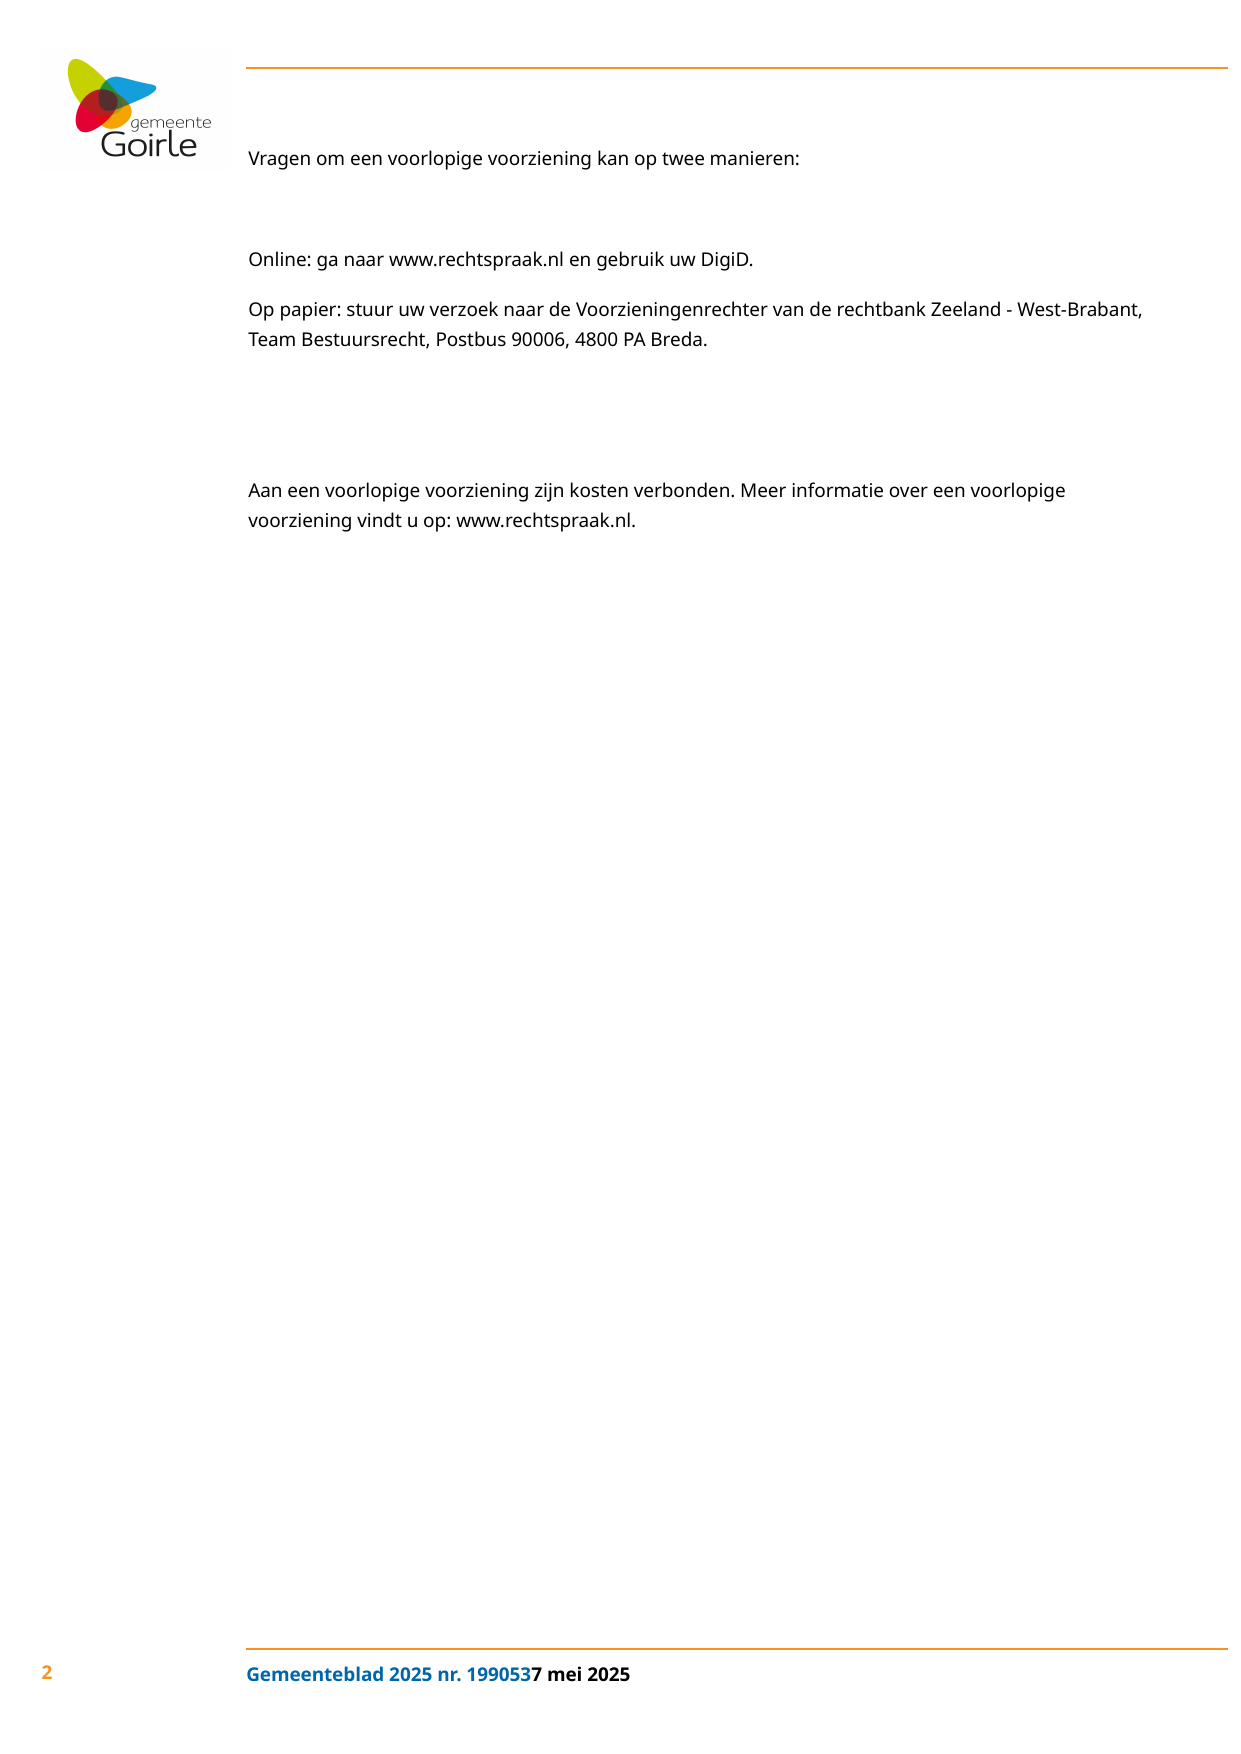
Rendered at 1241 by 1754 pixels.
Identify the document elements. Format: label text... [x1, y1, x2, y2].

text Op papier: stuur uw verzoek naar de Voorzieningenrechter van de rechtbank Zeeland - West-Brabant, Team Bestuursrecht, Postbus 90006, 4800 PA Breda. [248, 296, 1152, 352]
text Online: ga naar www.rechtspraak.nl en gebruik uw DigiD. [248, 246, 1152, 272]
picture [41, 47, 231, 172]
text Vragen om een voorlopige voorziening kan op twee manieren: [248, 145, 1152, 171]
text Aan een voorlopige voorziening zijn kosten verbonden. Meer informatie over een voorlopige voorziening vindt u op: www.rechtspraak.nl. [248, 477, 1152, 533]
